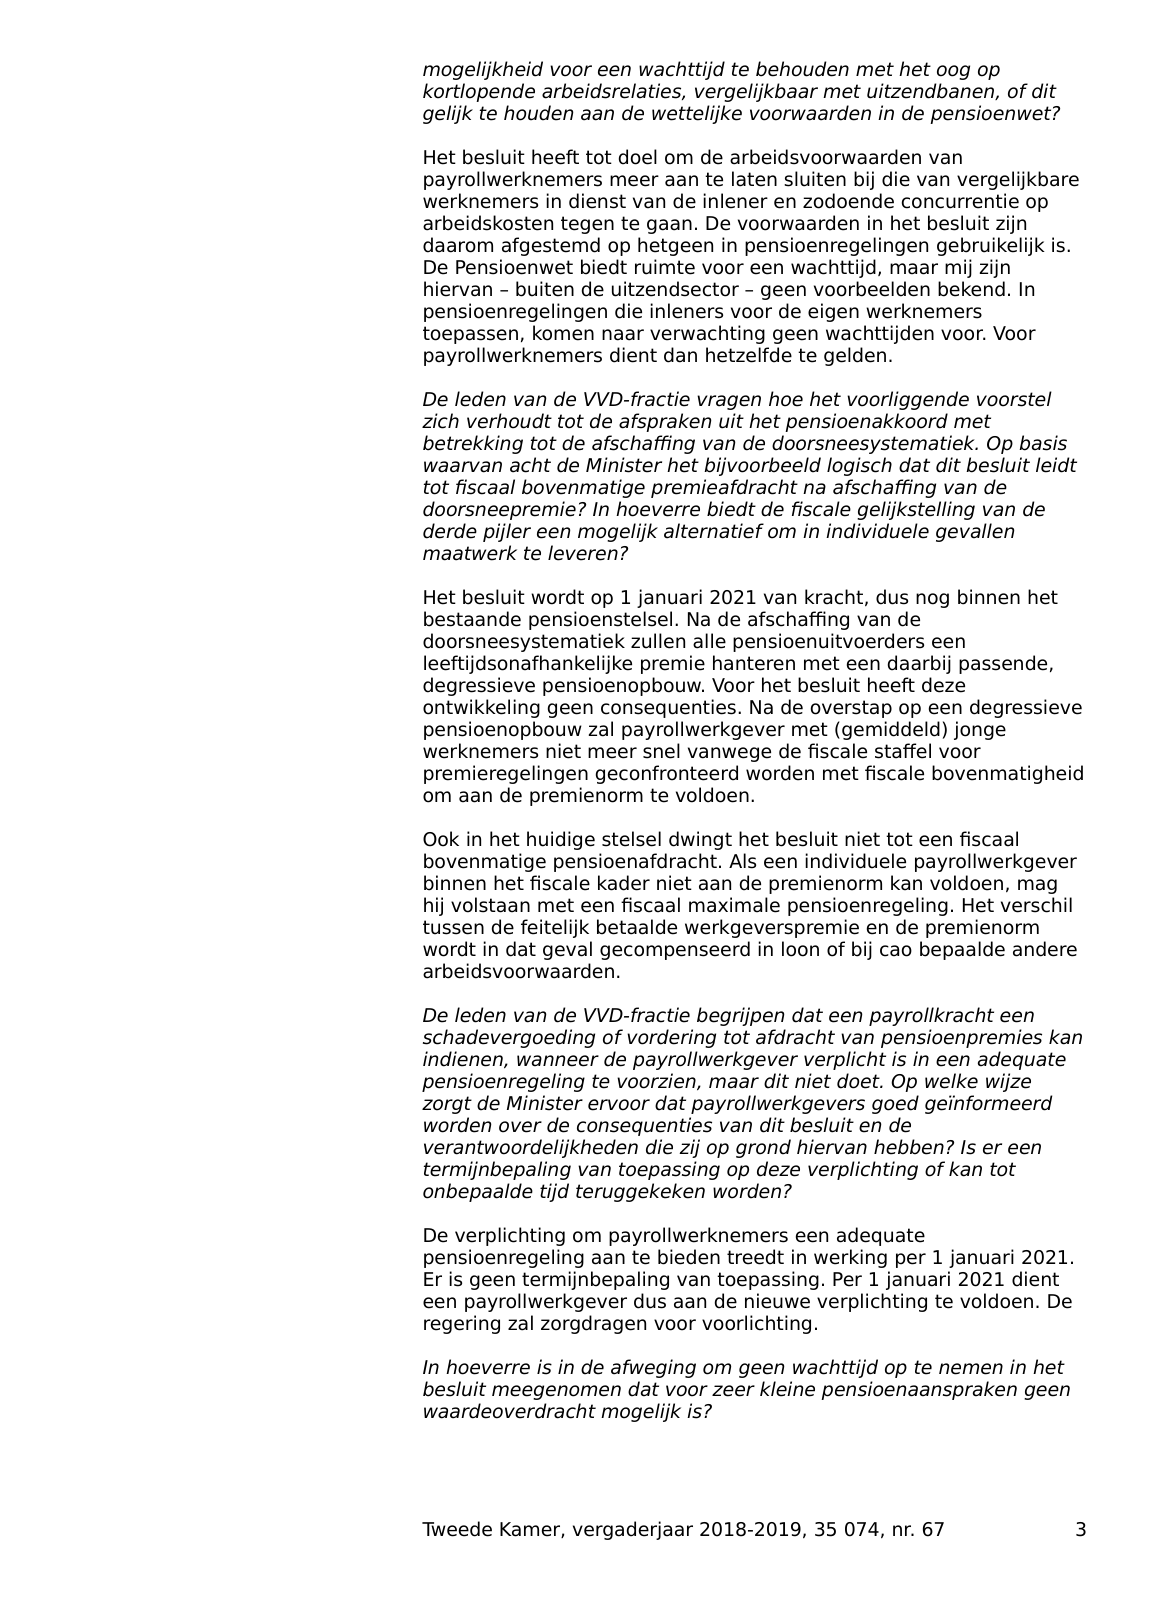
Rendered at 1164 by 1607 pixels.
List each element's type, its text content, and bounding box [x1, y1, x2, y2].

text De verplichting om payrollwerknemers een adequate pensioenregeling aan te bieden treedt in werking per 1 januari 2021. Er is geen termijnbepaling van toepassing. Per 1 januari 2021 dient een payrollwerkgever dus aan de nieuwe verplichting te voldoen. De regering zal zorgdragen voor voorlichting. [422, 1225, 1087, 1335]
text In hoeverre is in de afweging om geen wachttijd op te nemen in het besluit meegenomen dat voor zeer kleine pensioenaanspraken geen waardeoverdracht mogelijk is? [422, 1357, 1087, 1423]
text mogelijkheid voor een wachttijd te behouden met het oog op kortlopende arbeidsrelaties, vergelijkbaar met uitzendbanen, of dit gelijk te houden aan de wettelijke voorwaarden in de pensioenwet? [422, 59, 1087, 125]
text Het besluit wordt op 1 januari 2021 van kracht, dus nog binnen het bestaande pensioenstelsel. Na de afschaffing van de doorsneesystematiek zullen alle pensioenuitvoerders een leeftijdsonafhankelijke premie hanteren met een daarbij passende, degressieve pensioenopbouw. Voor het besluit heeft deze ontwikkeling geen consequenties. Na de overstap op een degressieve pensioenopbouw zal payrollwerkgever met (gemiddeld) jonge werknemers niet meer snel vanwege de fiscale staffel voor premieregelingen geconfronteerd worden met fiscale bovenmatigheid om aan de premienorm te voldoen. [422, 587, 1087, 807]
text De leden van de VVD-fractie begrijpen dat een payrollkracht een schadevergoeding of vordering tot afdracht van pensioenpremies kan indienen, wanneer de payrollwerkgever verplicht is in een adequate pensioenregeling te voorzien, maar dit niet doet. Op welke wijze zorgt de Minister ervoor dat payrollwerkgevers goed geïnformeerd worden over de consequenties van dit besluit en de verantwoordelijkheden die zij op grond hiervan hebben? Is er een termijnbepaling van toepassing op deze verplichting of kan tot onbepaalde tijd teruggekeken worden? [422, 1005, 1087, 1203]
text Ook in het huidige stelsel dwingt het besluit niet tot een fiscaal bovenmatige pensioenafdracht. Als een individuele payrollwerkgever binnen het fiscale kader niet aan de premienorm kan voldoen, mag hij volstaan met een fiscaal maximale pensioenregeling. Het verschil tussen de feitelijk betaalde werkgeverspremie en de premienorm wordt in dat geval gecompenseerd in loon of bij cao bepaalde andere arbeidsvoorwaarden. [422, 829, 1087, 983]
text De leden van de VVD-fractie vragen hoe het voorliggende voorstel zich verhoudt tot de afspraken uit het pensioenakkoord met betrekking tot de afschaffing van de doorsneesystematiek. Op basis waarvan acht de Minister het bijvoorbeeld logisch dat dit besluit leidt tot fiscaal bovenmatige premieafdracht na afschaffing van de doorsneepremie? In hoeverre biedt de fiscale gelijkstelling van de derde pijler een mogelijk alternatief om in individuele gevallen maatwerk te leveren? [422, 389, 1087, 565]
text Het besluit heeft tot doel om de arbeidsvoorwaarden van payrollwerknemers meer aan te laten sluiten bij die van vergelijkbare werknemers in dienst van de inlener en zodoende concurrentie op arbeidskosten tegen te gaan. De voorwaarden in het besluit zijn daarom afgestemd op hetgeen in pensioenregelingen gebruikelijk is. De Pensioenwet biedt ruimte voor een wachttijd, maar mij zijn hiervan – buiten de uitzendsector – geen voorbeelden bekend. In pensioenregelingen die inleners voor de eigen werknemers toepassen, komen naar verwachting geen wachttijden voor. Voor payrollwerknemers dient dan hetzelfde te gelden. [422, 147, 1087, 367]
